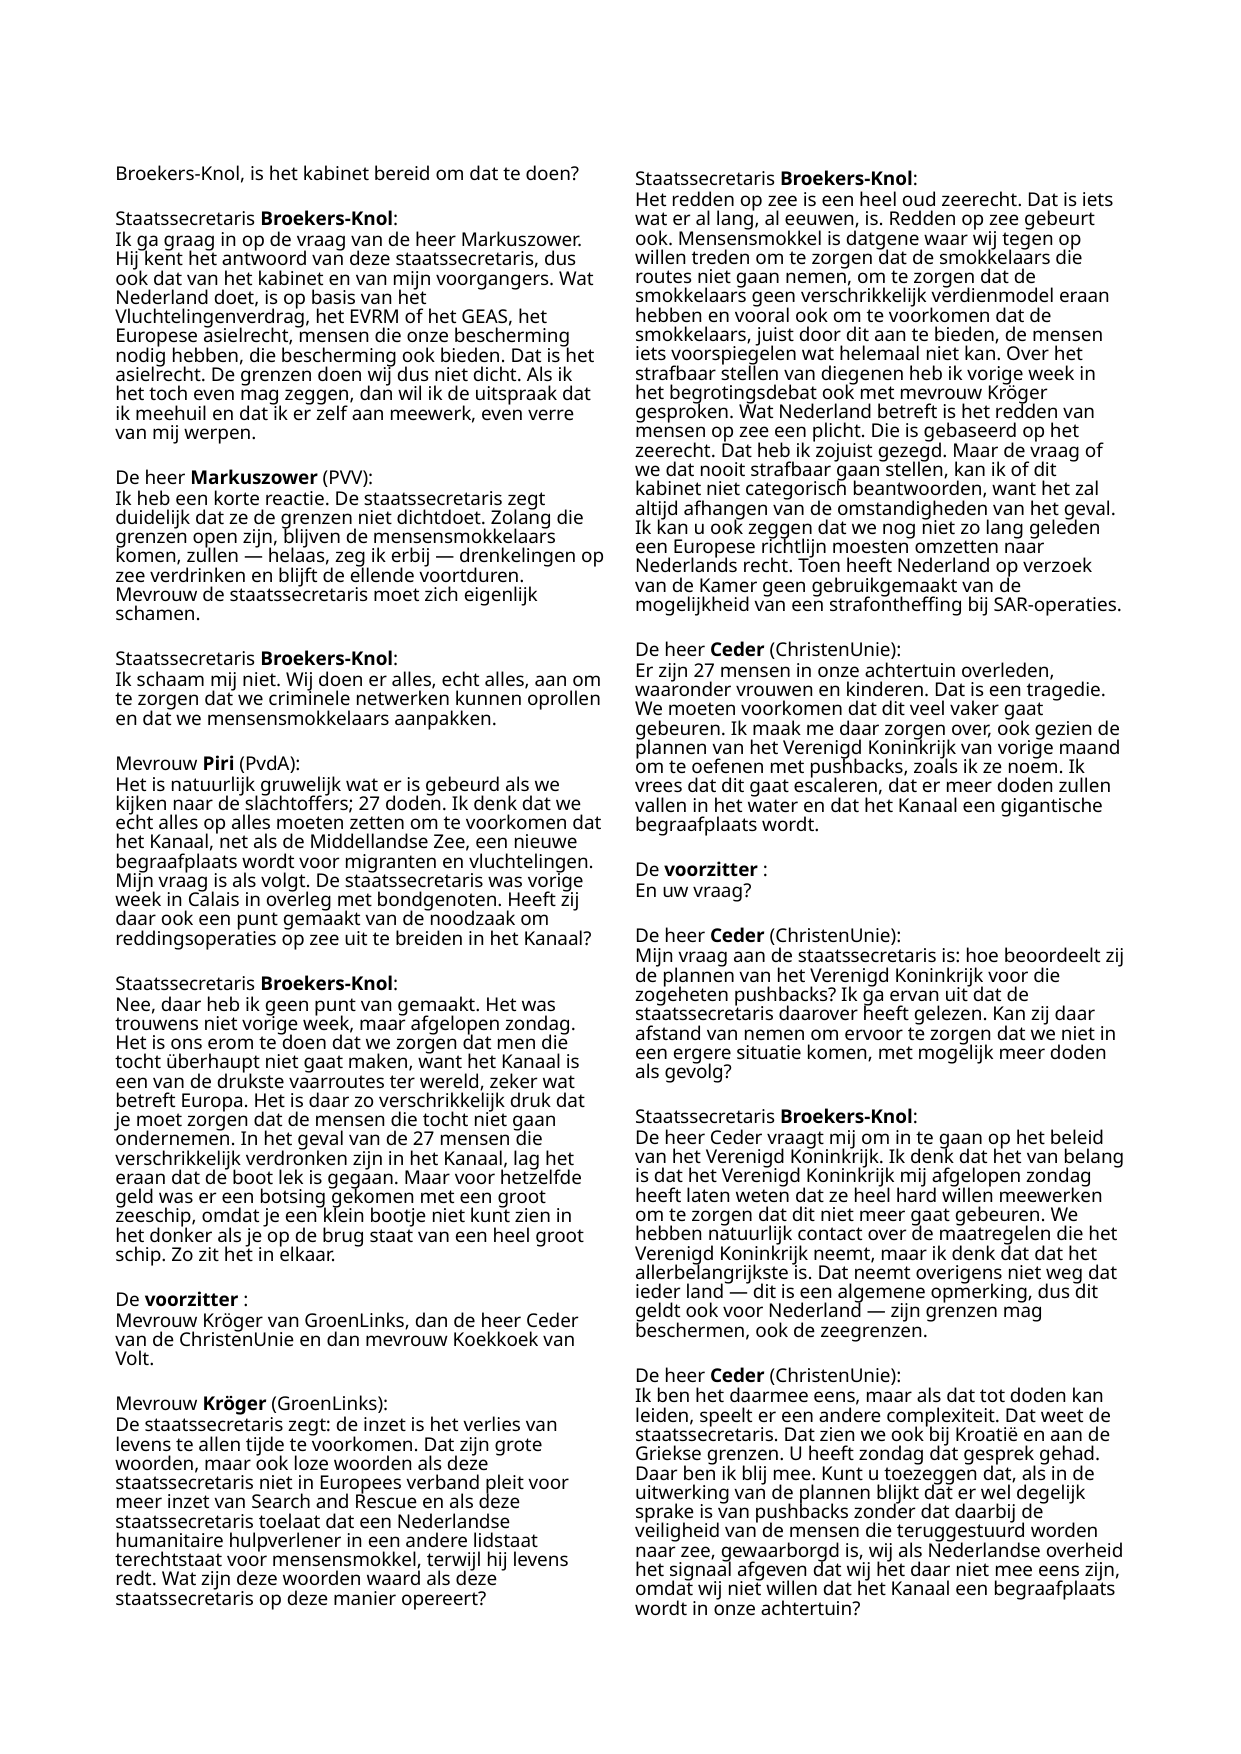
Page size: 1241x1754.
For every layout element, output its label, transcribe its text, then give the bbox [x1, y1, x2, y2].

text De heer Ceder (ChristenUnie): [635, 1362, 1125, 1387]
text Staatssecretaris Broekers-Knol: [115, 645, 605, 671]
text Mevrouw Piri (PvdA): [115, 750, 605, 776]
text Ik heb een korte reactie. De staatssecretaris zegt duidelijk dat ze de grenzen niet dichtdoet. Zolang die grenzen open zijn, blijven de mensensmokkelaars komen, zullen — helaas, zeg ik erbij — drenkelingen op zee verdrinken en blijft de ellende voortduren. Mevrouw de staatssecretaris moet zich eigenlijk schamen. [115, 490, 605, 624]
text Mevrouw Kröger van GroenLinks, dan de heer Ceder van de ChristenUnie en dan mevrouw Koekkoek van Volt. [115, 1312, 605, 1370]
text Broekers-Knol, is het kabinet bereid om dat te doen? [115, 165, 605, 184]
text Staatssecretaris Broekers-Knol: [635, 165, 1125, 191]
text Het redden op zee is een heel oud zeerecht. Dat is iets wat er al lang, al eeuwen, is. Redden op zee gebeurt ook. Mensensmokkel is datgene waar wij tegen op willen treden om te zorgen dat de smokkelaars die routes niet gaan nemen, om te zorgen dat de smokkelaars geen verschrikkelijk verdienmodel eraan hebben en vooral ook om te voorkomen dat de smokkelaars, juist door dit aan te bieden, de mensen iets voorspiegelen wat helemaal niet kan. Over het strafbaar stellen van diegenen heb ik vorige week in het begrotingsdebat ook met mevrouw Kröger gesproken. Wat Nederland betreft is het redden van mensen op zee een plicht. Die is gebaseerd op het zeerecht. Dat heb ik zojuist gezegd. Maar de vraag of we dat nooit strafbaar gaan stellen, kan ik of dit kabinet niet categorisch beantwoorden, want het zal altijd afhangen van de omstandigheden van het geval. Ik kan u ook zeggen dat we nog niet zo lang geleden een Europese richtlijn moesten omzetten naar Nederlands recht. Toen heeft Nederland op verzoek van de Kamer geen gebruikgemaakt van de mogelijkheid van een strafontheffing bij SAR-operaties. [635, 191, 1125, 615]
text Staatssecretaris Broekers-Knol: [115, 970, 605, 996]
text Ik schaam mij niet. Wij doen er alles, echt alles, aan om te zorgen dat we criminele netwerken kunnen oprollen en dat we mensensmokkelaars aanpakken. [115, 671, 605, 729]
text En uw vraag? [635, 882, 1125, 901]
text Ik ben het daarmee eens, maar als dat tot doden kan leiden, speelt er een andere complexiteit. Dat weet de staatssecretaris. Dat zien we ook bij Kroatië en aan de Griekse grenzen. U heeft zondag dat gesprek gehad. Daar ben ik blij mee. Kunt u toezeggen dat, als in de uitwerking van de plannen blijkt dat er wel degelijk sprake is van pushbacks zonder dat daarbij de veiligheid van de mensen die teruggestuurd worden naar zee, gewaarborgd is, wij als Nederlandse overheid het signaal afgeven dat wij het daar niet mee eens zijn, omdat wij niet willen dat het Kanaal een begraafplaats wordt in onze achtertuin? [635, 1387, 1125, 1619]
text De staatssecretaris zegt: de inzet is het verlies van levens te allen tijde te voorkomen. Dat zijn grote woorden, maar ook loze woorden als deze staatssecretaris niet in Europees verband pleit voor meer inzet van Search and Rescue en als deze staatssecretaris toelaat dat een Nederlandse humanitaire hulpverlener in een andere lidstaat terechtstaat voor mensensmokkel, terwijl hij levens redt. Wat zijn deze woorden waard als deze staatssecretaris op deze manier opereert? [115, 1416, 605, 1609]
text De heer Ceder vraagt mij om in te gaan op het beleid van het Verenigd Koninkrijk. Ik denk dat het van belang is dat het Verenigd Koninkrijk mij afgelopen zondag heeft laten weten dat ze heel hard willen meewerken om te zorgen dat dit niet meer gaat gebeuren. We hebben natuurlijk contact over de maatregelen die het Verenigd Koninkrijk neemt, maar ik denk dat dat het allerbelangrijkste is. Dat neemt overigens niet weg dat ieder land — dit is een algemene opmerking, dus dit geldt ook voor Nederland — zijn grenzen mag beschermen, ook de zeegrenzen. [635, 1129, 1125, 1341]
text Staatssecretaris Broekers-Knol: [115, 205, 605, 231]
text Ik ga graag in op de vraag van de heer Markuszower. Hij kent het antwoord van deze staatssecretaris, dus ook dat van het kabinet en van mijn voorgangers. Wat Nederland doet, is op basis van het Vluchtelingenverdrag, het EVRM of het GEAS, het Europese asielrecht, mensen die onze bescherming nodig hebben, die bescherming ook bieden. Dat is het asielrecht. De grenzen doen wij dus niet dicht. Als ik het toch even mag zeggen, dan wil ik de uitspraak dat ik meehuil en dat ik er zelf aan meewerk, even verre van mij werpen. [115, 231, 605, 443]
text De heer Ceder (ChristenUnie): [635, 636, 1125, 662]
text De voorzitter : [115, 1286, 605, 1312]
text De heer Markuszower (PVV): [115, 464, 605, 490]
text Er zijn 27 mensen in onze achtertuin overleden, waaronder vrouwen en kinderen. Dat is een tragedie. We moeten voorkomen dat dit veel vaker gaat gebeuren. Ik maak me daar zorgen over, ook gezien de plannen van het Verenigd Koninkrijk van vorige maand om te oefenen met pushbacks, zoals ik ze noem. Ik vrees dat dit gaat escaleren, dat er meer doden zullen vallen in het water en dat het Kanaal een gigantische begraafplaats wordt. [635, 662, 1125, 835]
text Staatssecretaris Broekers-Knol: [635, 1103, 1125, 1129]
text Nee, daar heb ik geen punt van gemaakt. Het was trouwens niet vorige week, maar afgelopen zondag. Het is ons erom te doen dat we zorgen dat men die tocht überhaupt niet gaat maken, want het Kanaal is een van de drukste vaarroutes ter wereld, zeker wat betreft Europa. Het is daar zo verschrikkelijk druk dat je moet zorgen dat de mensen die tocht niet gaan ondernemen. In het geval van de 27 mensen die verschrikkelijk verdronken zijn in het Kanaal, lag het eraan dat de boot lek is gegaan. Maar voor hetzelfde geld was er een botsing gekomen met een groot zeeschip, omdat je een klein bootje niet kunt zien in het donker als je op de brug staat van een heel groot schip. Zo zit het in elkaar. [115, 996, 605, 1265]
text Mijn vraag aan de staatssecretaris is: hoe beoordeelt zij de plannen van het Verenigd Koninkrijk voor die zogeheten pushbacks? Ik ga ervan uit dat de staatssecretaris daarover heeft gelezen. Kan zij daar afstand van nemen om ervoor te zorgen dat we niet in een ergere situatie komen, met mogelijk meer doden als gevolg? [635, 947, 1125, 1082]
text De voorzitter : [635, 856, 1125, 882]
text Het is natuurlijk gruwelijk wat er is gebeurd als we kijken naar de slachtoffers; 27 doden. Ik denk dat we echt alles op alles moeten zetten om te voorkomen dat het Kanaal, net als de Middellandse Zee, een nieuwe begraafplaats wordt voor migranten en vluchtelingen. Mijn vraag is als volgt. De staatssecretaris was vorige week in Calais in overleg met bondgenoten. Heeft zij daar ook een punt gemaakt van de noodzaak om reddingsoperaties op zee uit te breiden in het Kanaal? [115, 776, 605, 949]
text De heer Ceder (ChristenUnie): [635, 922, 1125, 947]
text Mevrouw Kröger (GroenLinks): [115, 1391, 605, 1416]
